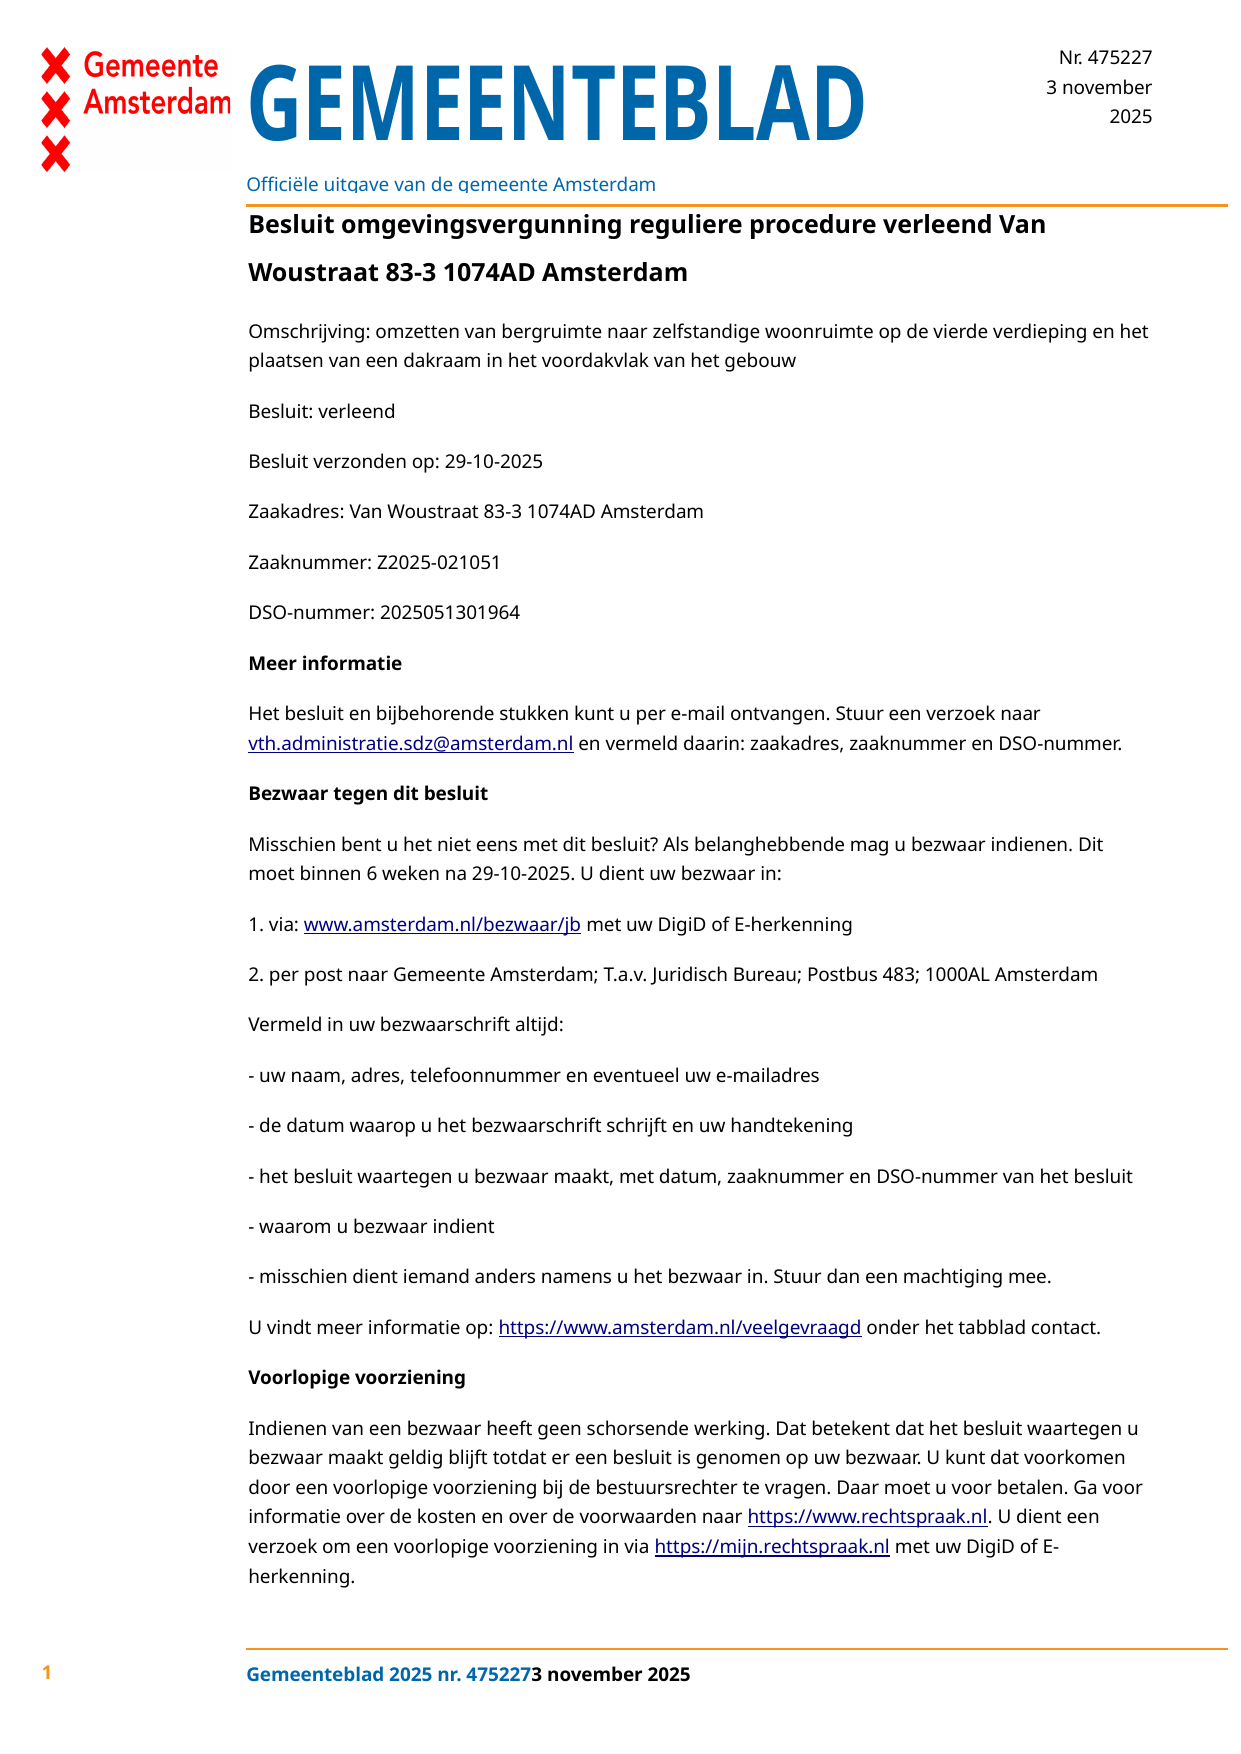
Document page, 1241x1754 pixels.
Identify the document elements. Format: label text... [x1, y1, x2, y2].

text Zaakadres: Van Woustraat 83-3 1074AD Amsterdam [248, 499, 1152, 524]
text - waarom u bezwaar indient [248, 1213, 1152, 1239]
text DSO-nummer: 2025051301964 [248, 599, 1152, 625]
text Bezwaar tegen dit besluit [248, 780, 1152, 806]
text Besluit: verleend [248, 398, 1152, 424]
text - het besluit waartegen u bezwaar maakt, met datum, zaaknummer en DSO-nummer van het besluit [248, 1163, 1152, 1189]
text Omschrijving: omzetten van bergruimte naar zelfstandige woonruimte op de vierde verdieping en het plaatsen van een dakraam in het voordakvlak van het gebouw [248, 318, 1152, 373]
text Voorlopige voorziening [248, 1364, 1152, 1390]
picture [41, 47, 231, 172]
text Besluit verzonden op: 29-10-2025 [248, 448, 1152, 474]
text U vindt meer informatie op: https://www.amsterdam.nl/veelgevraagd onder het tabblad contact. [248, 1314, 1152, 1340]
text 2. per post naar Gemeente Amsterdam; T.a.v. Juridisch Bureau; Postbus 483; 1000AL Amsterdam [248, 961, 1152, 987]
text Het besluit en bijbehorende stukken kunt u per e-mail ontvangen. Stuur een verzoek naar vth.administratie.sdz@amsterdam.nl en vermeld daarin: zaakadres, zaaknummer en DSO-nummer. [248, 700, 1152, 756]
text Vermeld in uw bezwaarschrift altijd: [248, 1012, 1152, 1037]
text - de datum waarop u het bezwaarschrift schrijft en uw handtekening [248, 1112, 1152, 1138]
text 1. via: www.amsterdam.nl/bezwaar/jb met uw DigiD of E-herkenning [248, 911, 1152, 937]
text Besluit omgevingsvergunning reguliere procedure verleend Van Woustraat 83-3 1074AD Amsterdam [248, 207, 1152, 288]
text Meer informatie [248, 650, 1152, 676]
text Indienen van een bezwaar heeft geen schorsende werking. Dat betekent dat het besluit waartegen u bezwaar maakt geldig blijft totdat er een besluit is genomen op uw bezwaar. U kunt dat voorkomen door een voorlopige voorziening bij de bestuursrechter te vragen. Daar moet u voor betalen. Ga voor informatie over de kosten en over de voorwaarden naar https://www.rechtspraak.nl. U dient een verzoek om een voorlopige voorziening in via https://mijn.rechtspraak.nl met uw DigiD of E-herkenning. [248, 1415, 1152, 1589]
text Zaaknummer: Z2025-021051 [248, 549, 1152, 575]
text Misschien bent u het niet eens met dit besluit? Als belanghebbende mag u bezwaar indienen. Dit moet binnen 6 weken na 29-10-2025. U dient uw bezwaar in: [248, 831, 1152, 886]
text - uw naam, adres, telefoonnummer en eventueel uw e-mailadres [248, 1062, 1152, 1088]
text - misschien dient iemand anders namens u het bezwaar in. Stuur dan een machtiging mee. [248, 1264, 1152, 1289]
